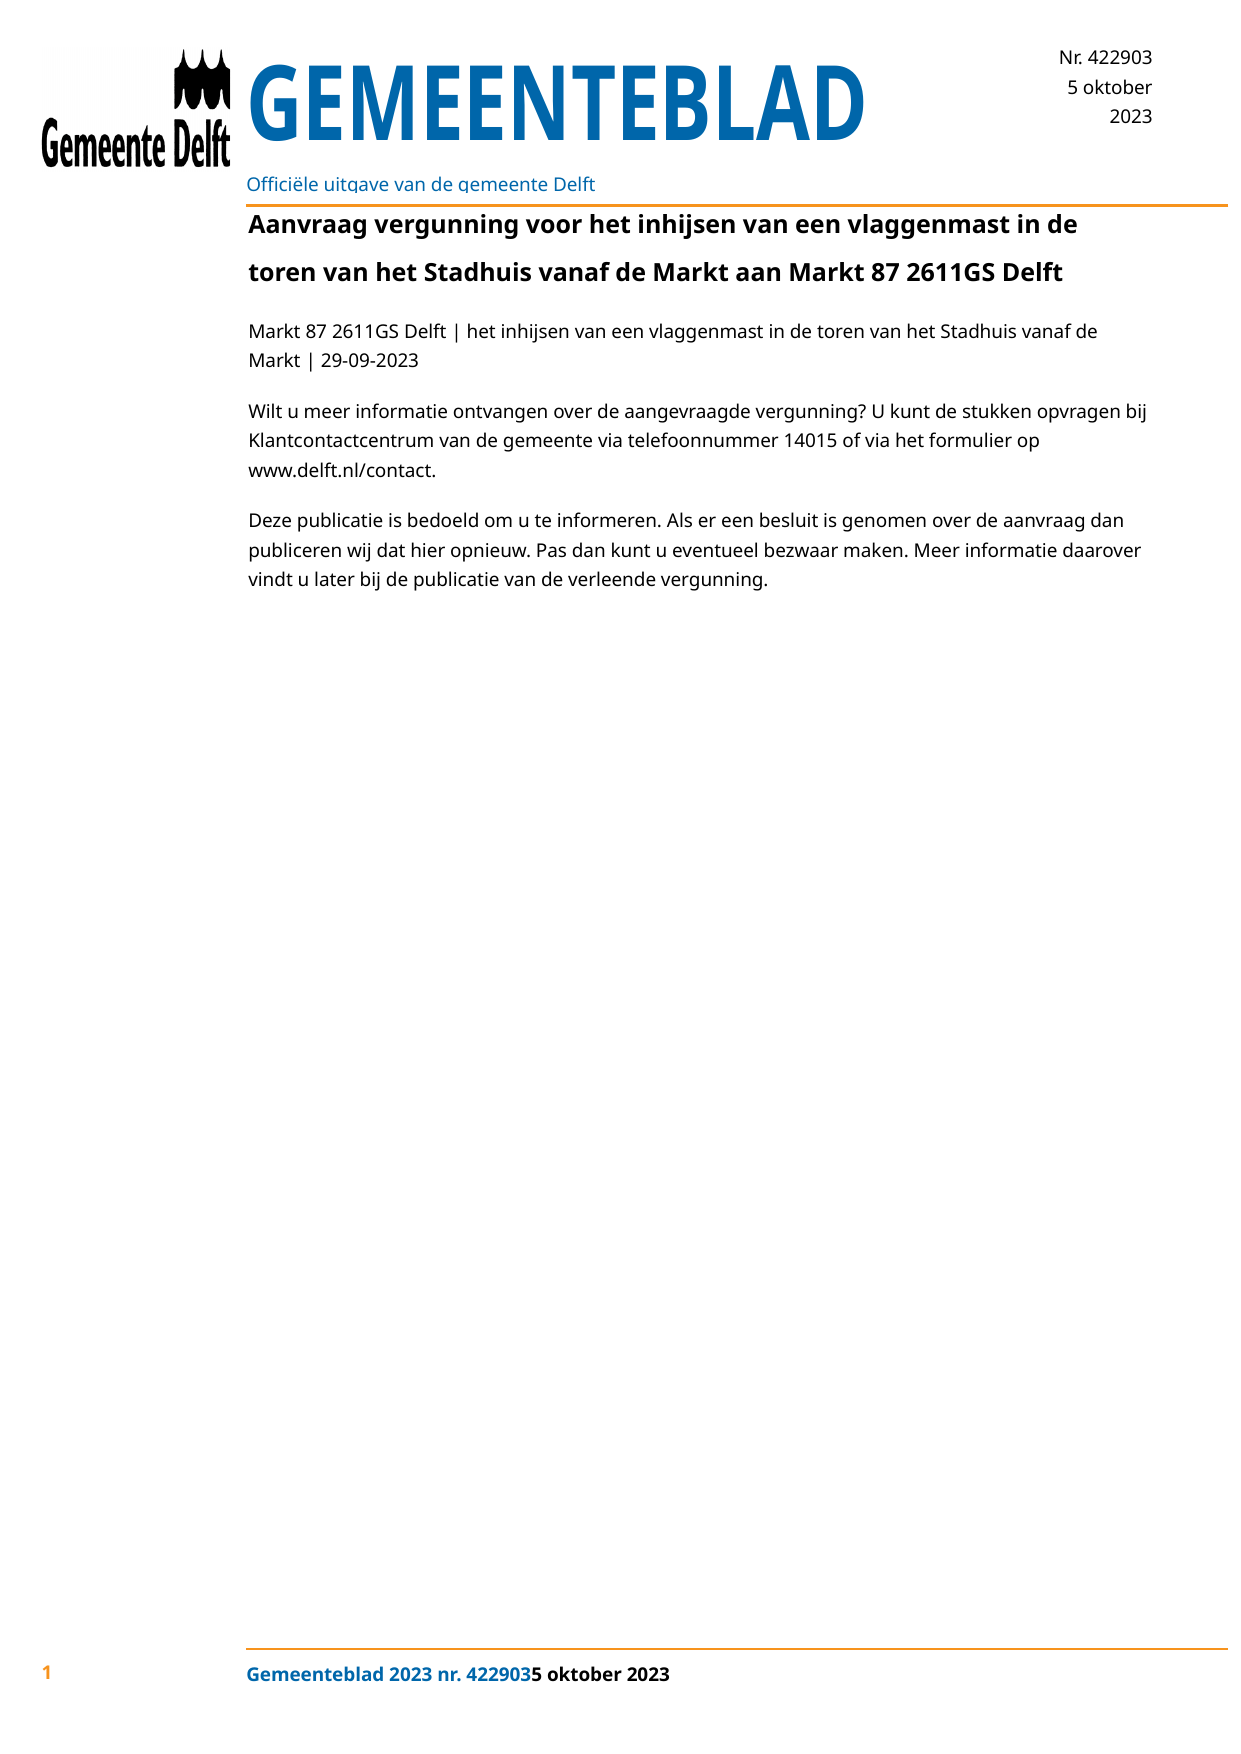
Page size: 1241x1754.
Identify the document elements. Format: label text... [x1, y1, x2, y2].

text Deze publicatie is bedoeld om u te informeren. Als er een besluit is genomen over de aanvraag dan publiceren wij dat hier opnieuw. Pas dan kunt u eventueel bezwaar maken. Meer informatie daarover vindt u later bij de publicatie van de verleende vergunning. [248, 507, 1152, 592]
text Wilt u meer informatie ontvangen over de aangevraagde vergunning? U kunt de stukken opvragen bij Klantcontactcentrum van de gemeente via telefoonnummer 14015 of via het formulier op www.delft.nl/contact. [248, 398, 1152, 483]
text Aanvraag vergunning voor het inhijsen van een vlaggenmast in de toren van het Stadhuis vanaf de Markt aan Markt 87 2611GS Delft [248, 207, 1152, 288]
picture [41, 47, 231, 172]
text Markt 87 2611GS Delft | het inhijsen van een vlaggenmast in de toren van het Stadhuis vanaf de Markt | 29-09-2023 [248, 318, 1152, 373]
